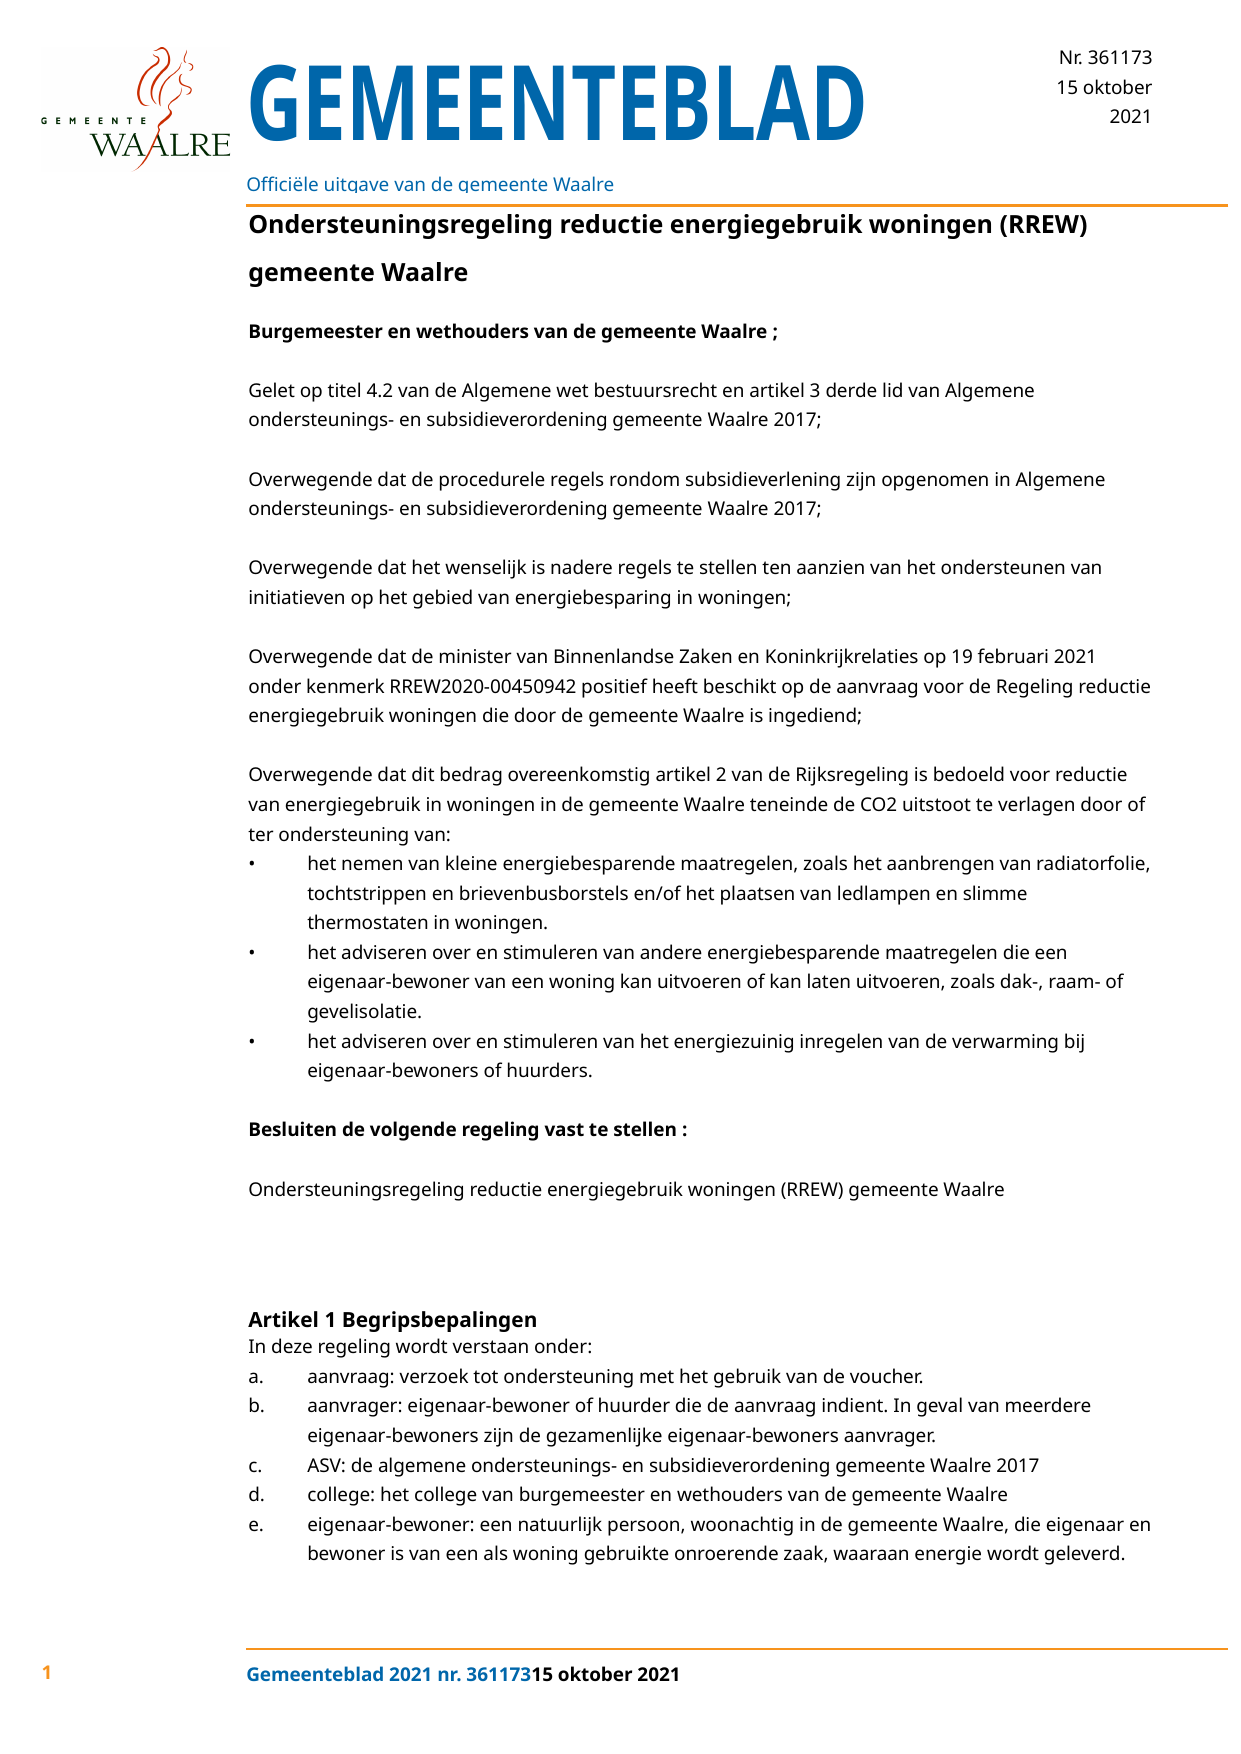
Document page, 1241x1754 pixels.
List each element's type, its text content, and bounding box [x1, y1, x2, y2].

list het nemen van kleine energiebesparende maatregelen, zoals het aanbrengen van radiatorfolie, tochtstrippen en brievenbusborstels en/of het plaatsen van ledlampen en slimme thermostaten in woningen. [248, 850, 1152, 935]
text Overwegende dat het wenselijk is nadere regels te stellen ten aanzien van het ondersteunen van initiatieven op het gebied van energiebesparing in woningen; [248, 554, 1152, 610]
list college: het college van burgemeester en wethouders van de gemeente Waalre [248, 1481, 1152, 1507]
text Besluiten de volgende regeling vast te stellen : [248, 1117, 1152, 1142]
list aanvrager: eigenaar-bewoner of huurder die de aanvraag indient. In geval van meerdere eigenaar-bewoners zijn de gezamenlijke eigenaar-bewoners aanvrager. [248, 1393, 1152, 1448]
text Ondersteuningsregeling reductie energiegebruik woningen (RREW) gemeente Waalre [248, 207, 1152, 288]
list aanvraag: verzoek tot ondersteuning met het gebruik van de voucher. [248, 1363, 1152, 1389]
text Ondersteuningsregeling reductie energiegebruik woningen (RREW) gemeente Waalre [248, 1176, 1152, 1202]
text In deze regeling wordt verstaan onder: [248, 1333, 1152, 1359]
text Overwegende dat de minister van Binnenlandse Zaken en Koninkrijkrelaties op 19 februari 2021 onder kenmerk RREW2020-00450942 positief heeft beschikt op de aanvraag voor de Regeling reductie energiegebruik woningen die door de gemeente Waalre is ingediend; [248, 643, 1152, 728]
text Artikel 1 Begripsbepalingen [248, 1305, 1152, 1333]
text Burgemeester en wethouders van de gemeente Waalre ; [248, 318, 1152, 344]
text Overwegende dat dit bedrag overeenkomstig artikel 2 van de Rijksregeling is bedoeld voor reductie van energiegebruik in woningen in de gemeente Waalre teneinde de CO2 uitstoot te verlagen door of ter ondersteuning van: [248, 762, 1152, 847]
list het adviseren over en stimuleren van andere energiebesparende maatregelen die een eigenaar-bewoner van een woning kan uitvoeren of kan laten uitvoeren, zoals dak-, raam- of gevelisolatie. [248, 939, 1152, 1024]
text Gelet op titel 4.2 van de Algemene wet bestuursrecht en artikel 3 derde lid van Algemene ondersteunings- en subsidieverordening gemeente Waalre 2017; [248, 377, 1152, 432]
text Overwegende dat de procedurele regels rondom subsidieverlening zijn opgenomen in Algemene ondersteunings- en subsidieverordening gemeente Waalre 2017; [248, 466, 1152, 521]
picture [41, 47, 231, 172]
list ASV: de algemene ondersteunings- en subsidieverordening gemeente Waalre 2017 [248, 1452, 1152, 1478]
list het adviseren over en stimuleren van het energiezuinig inregelen van de verwarming bij eigenaar-bewoners of huurders. [248, 1028, 1152, 1083]
list eigenaar-bewoner: een natuurlijk persoon, woonachtig in de gemeente Waalre, die eigenaar en bewoner is van een als woning gebruikte onroerende zaak, waaraan energie wordt geleverd. [248, 1511, 1152, 1566]
